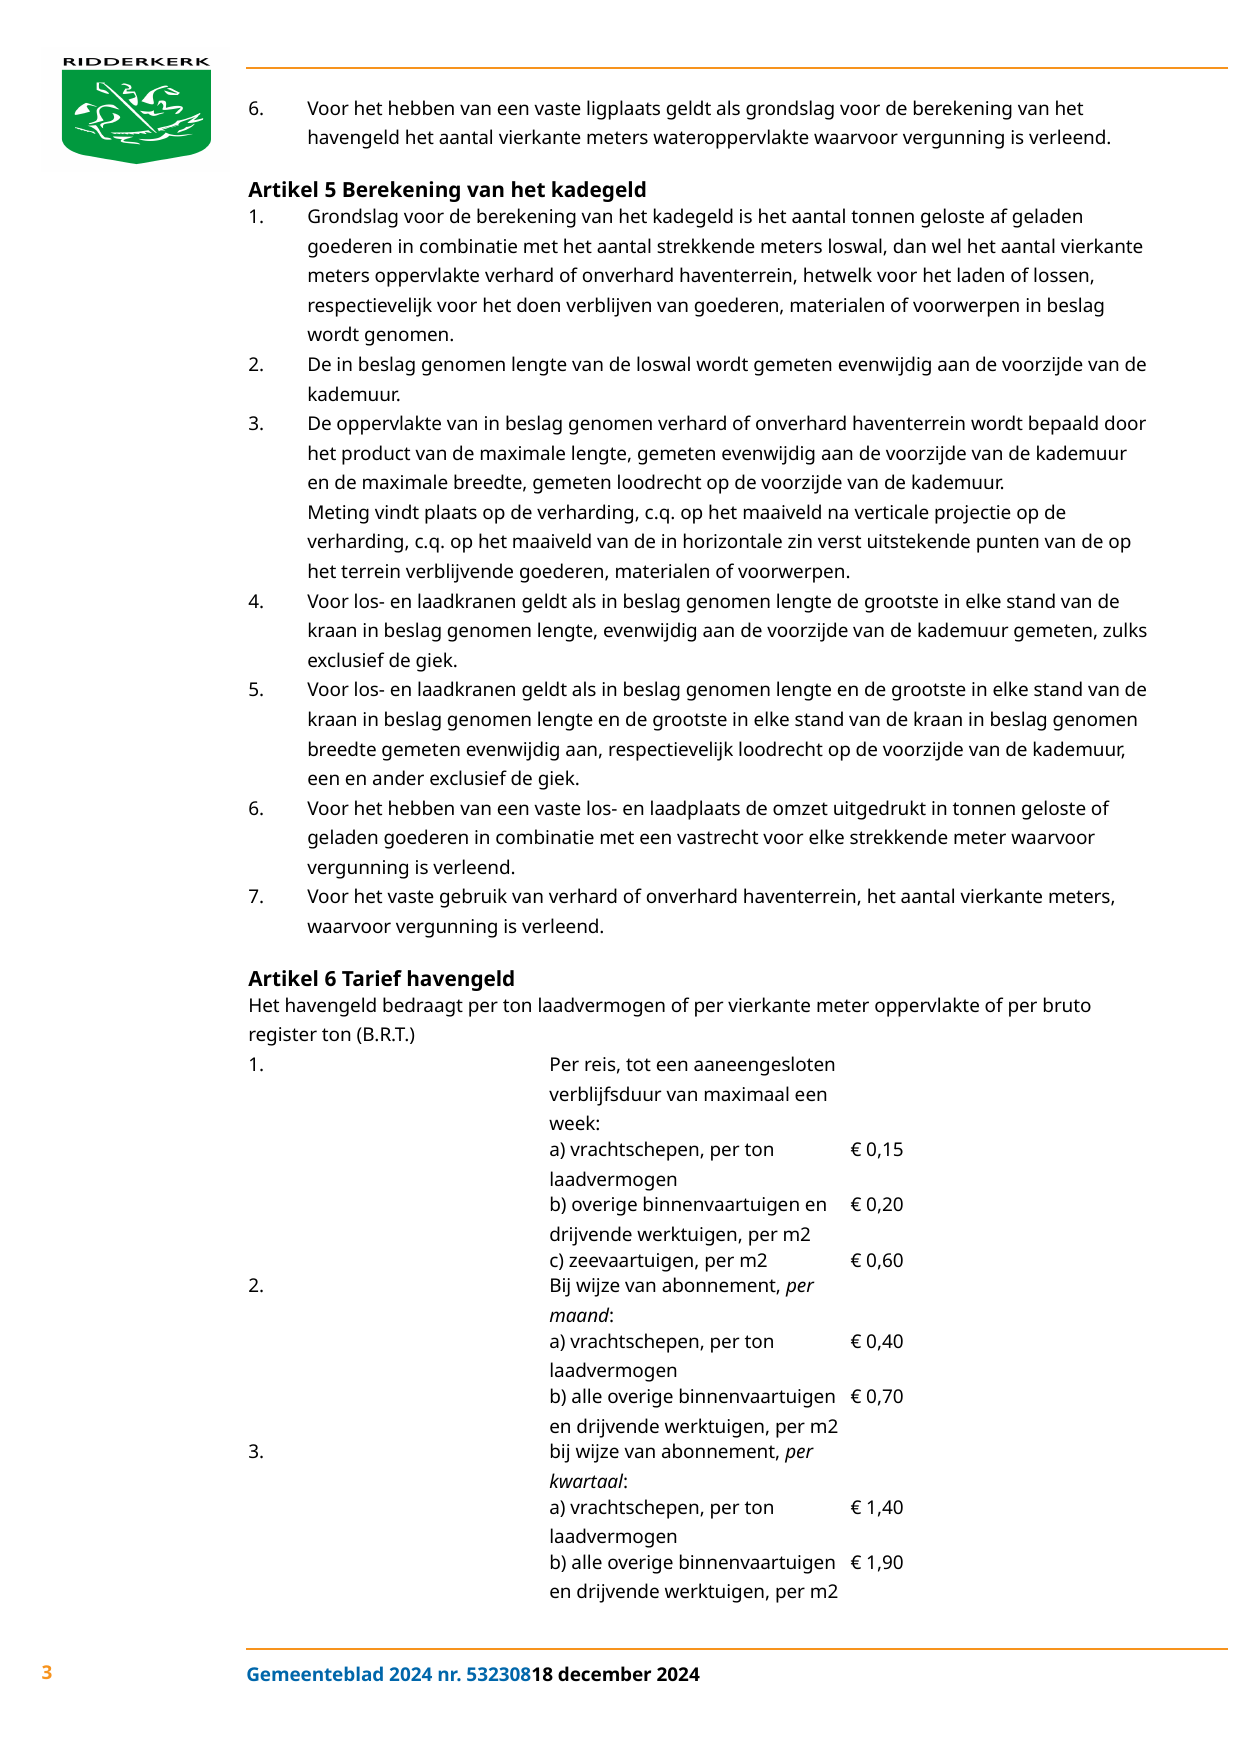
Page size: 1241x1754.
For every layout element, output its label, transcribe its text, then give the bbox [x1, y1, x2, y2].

list Meting vindt plaats op de verharding, c.q. op het maaiveld na verticale projectie op de verharding, c.q. op het maaiveld van de in horizontale zin verst uitstekende punten van de op het terrein verblijvende goederen, materialen of voorwerpen. [248, 499, 1152, 584]
list Voor het hebben van een vaste ligplaats geldt als grondslag voor de berekening van het havengeld het aantal vierkante meters wateroppervlakte waarvoor vergunning is verleend. [248, 95, 1152, 150]
table_cell € 0,15 [850, 1136, 1152, 1192]
table_cell [850, 1273, 1152, 1328]
table_cell € 0,60 [850, 1247, 1152, 1273]
table_cell 3. [248, 1439, 549, 1494]
table_cell [248, 1247, 549, 1273]
list Voor los- en laadkranen geldt als in beslag genomen lengte de grootste in elke stand van de kraan in beslag genomen lengte, evenwijdig aan de voorzijde van de kademuur gemeten, zulks exclusief de giek. [248, 588, 1152, 673]
table_cell € 0,40 [850, 1328, 1152, 1383]
table_cell [248, 1192, 549, 1247]
table_cell [248, 1383, 549, 1438]
text Artikel 6 Tarief havengeld [248, 964, 1152, 992]
text Artikel 5 Berekening van het kadegeld [248, 175, 1152, 203]
table_cell [248, 1549, 549, 1604]
list Grondslag voor de berekening van het kadegeld is het aantal tonnen geloste af geladen goederen in combinatie met het aantal strekkende meters loswal, dan wel het aantal vierkante meters oppervlakte verhard of onverhard haventerrein, hetwelk voor het laden of lossen, respectievelijk voor het doen verblijven van goederen, materialen of voorwerpen in beslag wordt genomen. [248, 203, 1152, 347]
table_cell Bij wijze van abonnement, per maand: [549, 1273, 850, 1328]
table_header 1. [248, 1051, 549, 1136]
table_cell [850, 1439, 1152, 1494]
table_cell [248, 1328, 549, 1383]
table_cell b) alle overige binnenvaartuigen en drijvende werktuigen, per m2 [549, 1383, 850, 1438]
list Voor het hebben van een vaste los- en laadplaats de omzet uitgedrukt in tonnen geloste of geladen goederen in combinatie met een vastrecht voor elke strekkende meter waarvoor vergunning is verleend. [248, 795, 1152, 880]
table_cell € 0,70 [850, 1383, 1152, 1438]
table_cell a) vrachtschepen, per ton laadvermogen [549, 1136, 850, 1192]
picture [41, 47, 231, 172]
table_cell € 1,90 [850, 1549, 1152, 1604]
table_header Per reis, tot een aaneengesloten verblijfsduur van maximaal een week: [549, 1051, 850, 1136]
table_cell 2. [248, 1273, 549, 1328]
table_cell b) alle overige binnenvaartuigen en drijvende werktuigen, per m2 [549, 1549, 850, 1604]
table_cell c) zeevaartuigen, per m2 [549, 1247, 850, 1273]
list Voor het vaste gebruik van verhard of onverhard haventerrein, het aantal vierkante meters, waarvoor vergunning is verleend. [248, 884, 1152, 939]
table_cell [248, 1494, 549, 1549]
table_header [850, 1051, 1152, 1136]
table_cell bij wijze van abonnement, per kwartaal: [549, 1439, 850, 1494]
list De oppervlakte van in beslag genomen verhard of onverhard haventerrein wordt bepaald door het product van de maximale lengte, gemeten evenwijdig aan de voorzijde van de kademuur en de maximale breedte, gemeten loodrecht op de voorzijde van de kademuur. [248, 410, 1152, 495]
table_cell € 1,40 [850, 1494, 1152, 1549]
list Voor los- en laadkranen geldt als in beslag genomen lengte en de grootste in elke stand van de kraan in beslag genomen lengte en de grootste in elke stand van de kraan in beslag genomen breedte gemeten evenwijdig aan, respectievelijk loodrecht op de voorzijde van de kademuur, een en ander exclusief de giek. [248, 677, 1152, 791]
table_cell [248, 1136, 549, 1192]
table_cell a) vrachtschepen, per ton laadvermogen [549, 1328, 850, 1383]
text Het havengeld bedraagt per ton laadvermogen of per vierkante meter oppervlakte of per bruto register ton (B.R.T.) [248, 992, 1152, 1047]
list De in beslag genomen lengte van de loswal wordt gemeten evenwijdig aan de voorzijde van de kademuur. [248, 351, 1152, 406]
table_cell a) vrachtschepen, per ton laadvermogen [549, 1494, 850, 1549]
table_cell b) overige binnenvaartuigen en drijvende werktuigen, per m2 [549, 1192, 850, 1247]
table_cell € 0,20 [850, 1192, 1152, 1247]
